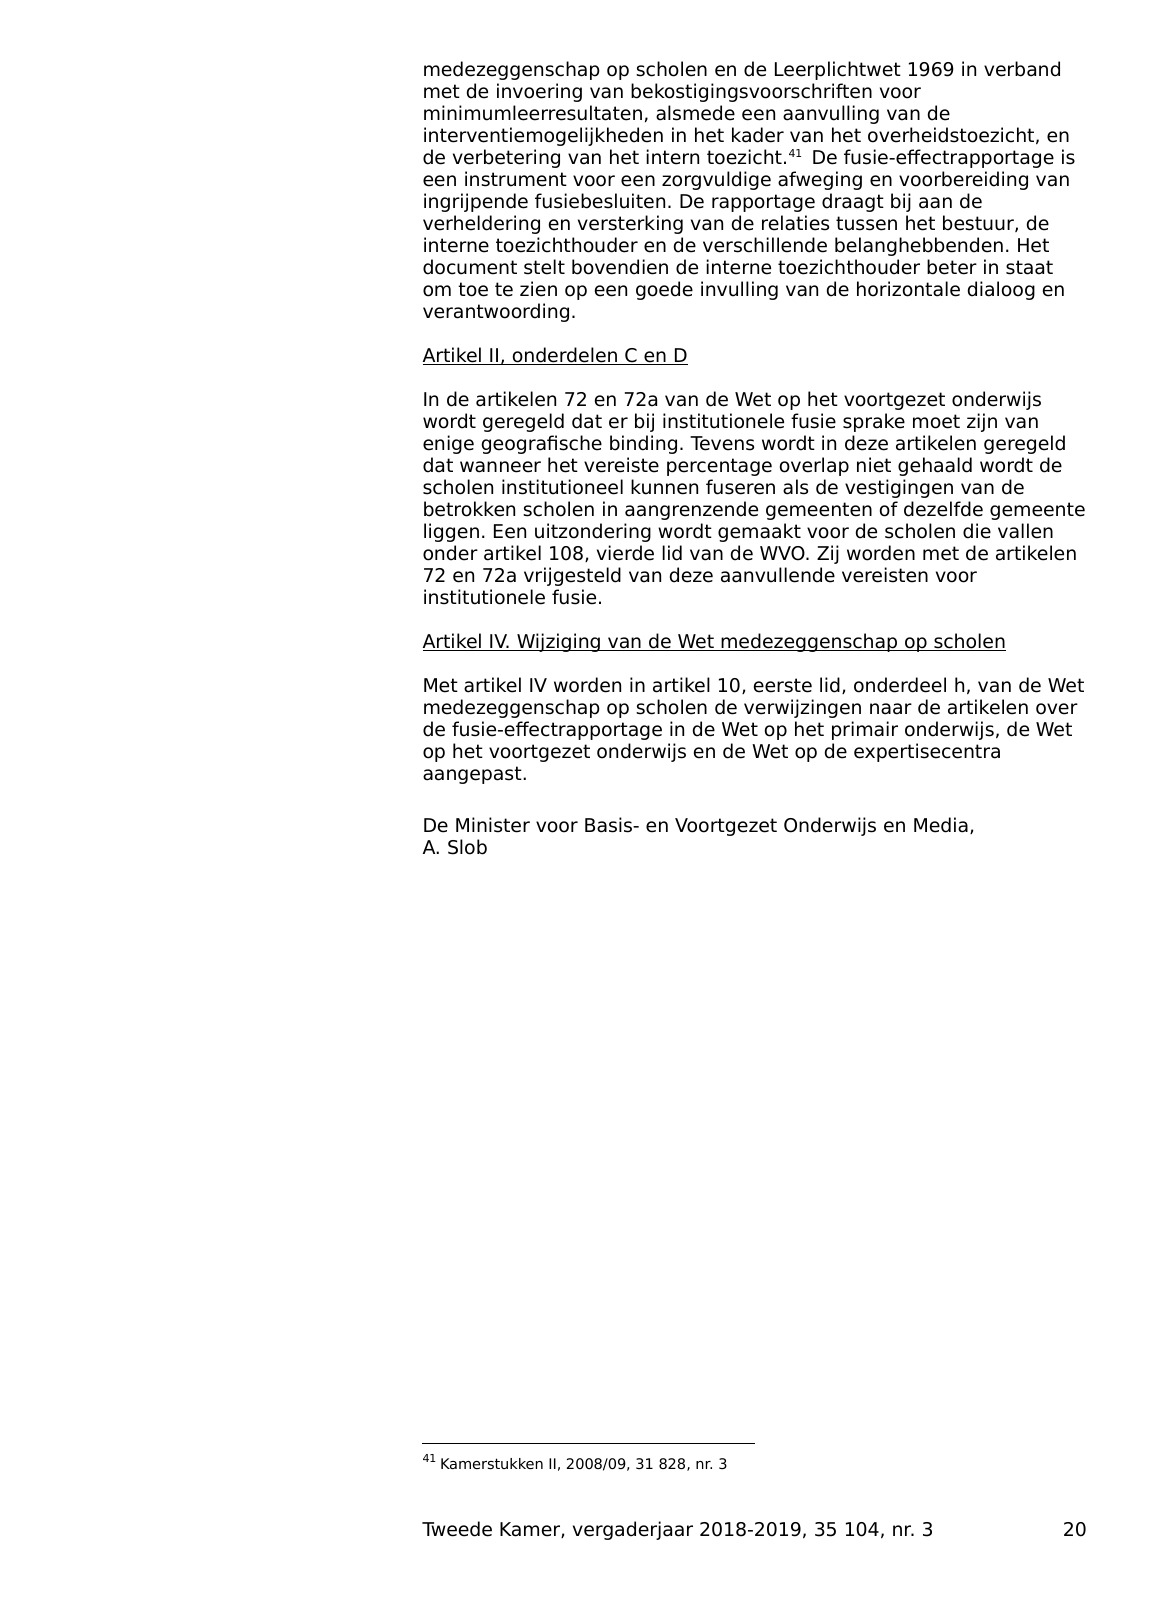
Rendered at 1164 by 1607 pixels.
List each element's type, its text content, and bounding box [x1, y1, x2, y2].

text medezeggenschap op scholen en de Leerplichtwet 1969 in verband met de invoering van bekostigingsvoorschriften voor minimumleerresultaten, alsmede een aanvulling van de interventiemogelijkheden in het kader van het overheidstoezicht, en de verbetering van het intern toezicht. De fusie-effectrapportage is een instrument voor een zorgvuldige afweging en voorbereiding van ingrijpende fusiebesluiten. De rapportage draagt bij aan de verheldering en versterking van de relaties tussen het bestuur, de interne toezichthouder en de verschillende belanghebbenden. Het document stelt bovendien de interne toezichthouder beter in staat om toe te zien op een goede invulling van de horizontale dialoog en verantwoording. [422, 59, 1087, 323]
text Met artikel IV worden in artikel 10, eerste lid, onderdeel h, van de Wet medezeggenschap op scholen de verwijzingen naar de artikelen over de fusie-effectrapportage in de Wet op het primair onderwijs, de Wet op het voortgezet onderwijs en de Wet op de expertisecentra aangepast. [422, 675, 1087, 785]
text De Minister voor Basis- en Voortgezet Onderwijs en Media, A. Slob [422, 815, 1087, 859]
subtitle Artikel II, onderdelen C en D [422, 345, 1087, 367]
subtitle Artikel IV. Wijziging van de Wet medezeggenschap op scholen [422, 631, 1087, 653]
text In de artikelen 72 en 72a van de Wet op het voortgezet onderwijs wordt geregeld dat er bij institutionele fusie sprake moet zijn van enige geografische binding. Tevens wordt in deze artikelen geregeld dat wanneer het vereiste percentage overlap niet gehaald wordt de scholen institutioneel kunnen fuseren als de vestigingen van de betrokken scholen in aangrenzende gemeenten of dezelfde gemeente liggen. Een uitzondering wordt gemaakt voor de scholen die vallen onder artikel 108, vierde lid van de WVO. Zij worden met de artikelen 72 en 72a vrijgesteld van deze aanvullende vereisten voor institutionele fusie. [422, 389, 1087, 609]
text Kamerstukken II, 2008/09, 31 828, nr. 3 [422, 1452, 1087, 1474]
